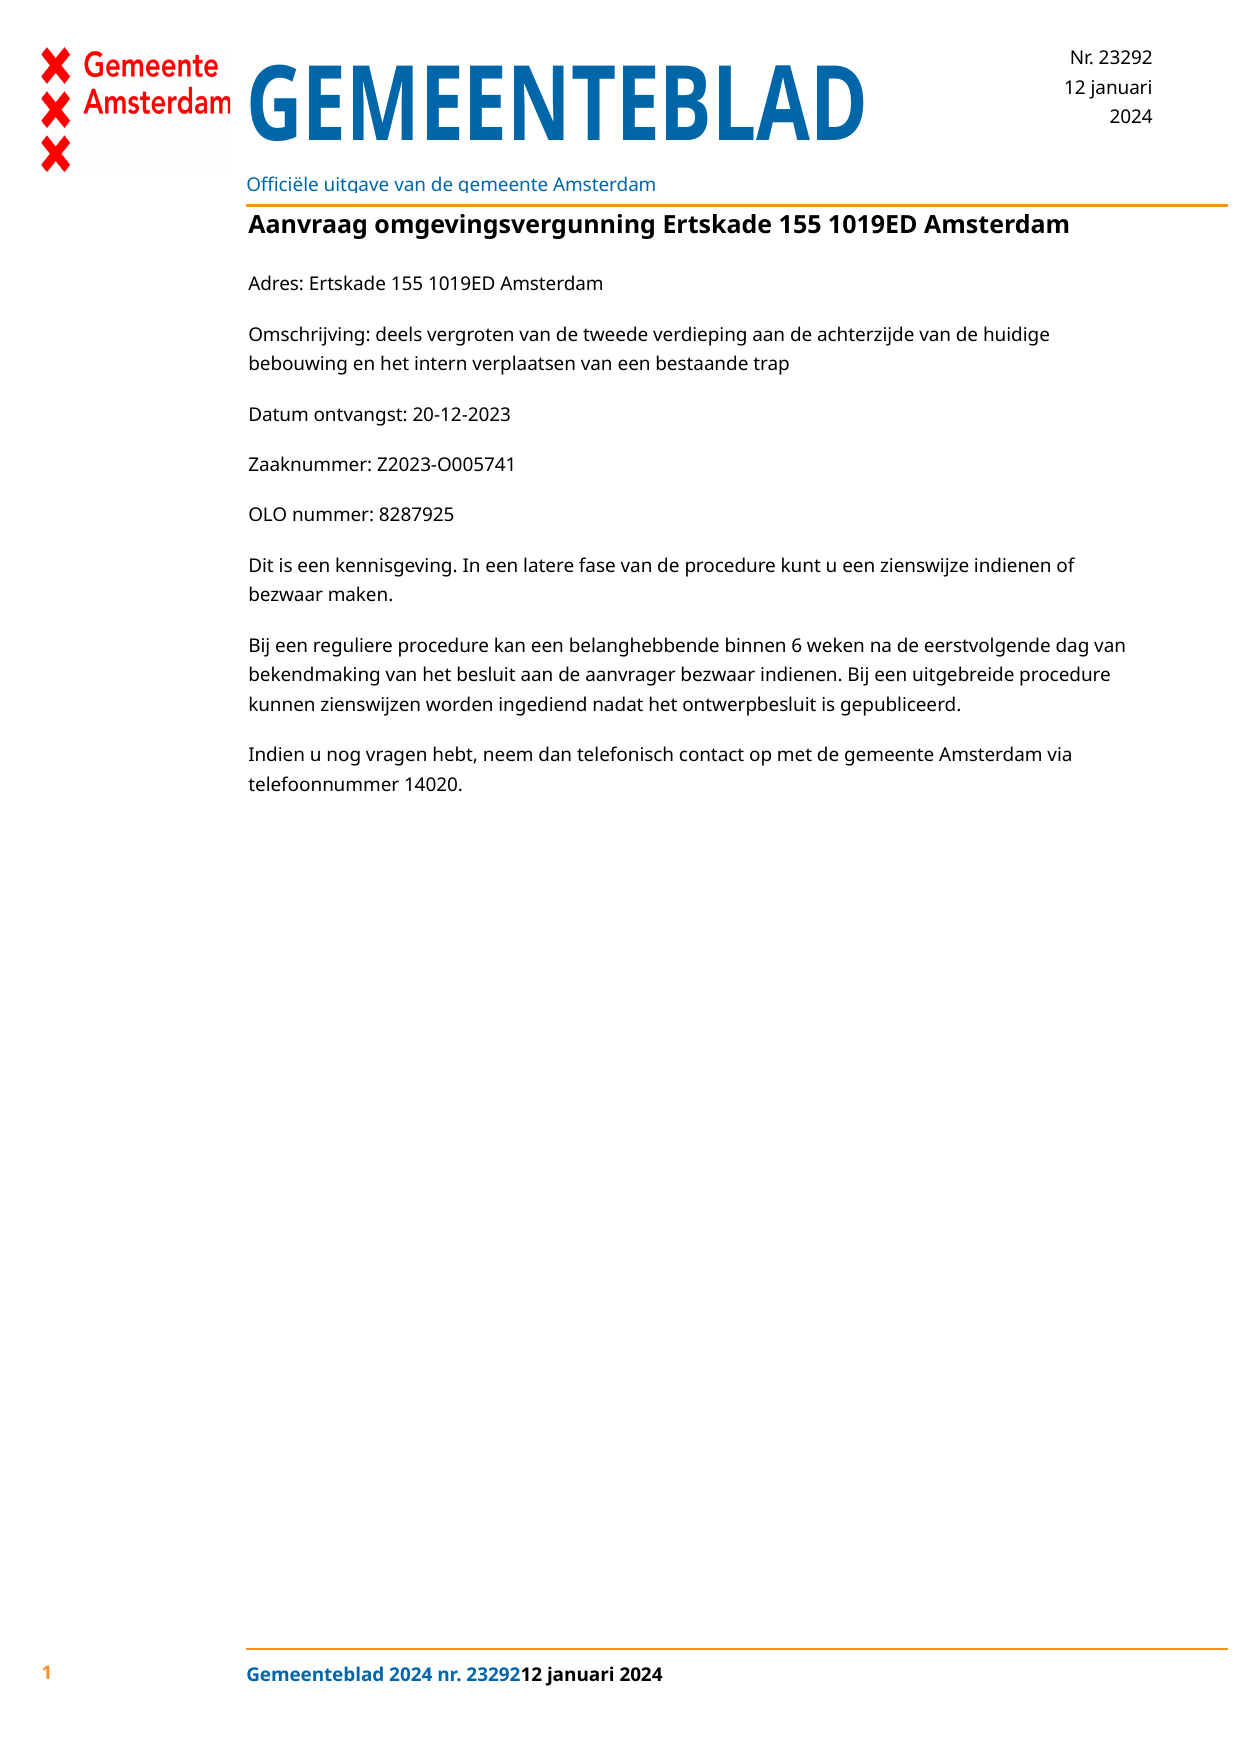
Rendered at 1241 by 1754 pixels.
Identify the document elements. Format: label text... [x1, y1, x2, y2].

text Datum ontvangst: 20-12-2023 [248, 401, 1152, 426]
text Indien u nog vragen hebt, neem dan telefonisch contact op met de gemeente Amsterdam via telefoonnummer 14020. [248, 742, 1152, 797]
text Dit is een kennisgeving. In een latere fase van de procedure kunt u een zienswijze indienen of bezwaar maken. [248, 552, 1152, 607]
text Aanvraag omgevingsvergunning Ertskade 155 1019ED Amsterdam [248, 207, 1152, 241]
text Bij een reguliere procedure kan een belanghebbende binnen 6 weken na de eerstvolgende dag van bekendmaking van het besluit aan de aanvrager bezwaar indienen. Bij een uitgebreide procedure kunnen zienswijzen worden ingediend nadat het ontwerpbesluit is gepubliceerd. [248, 632, 1152, 717]
picture [41, 47, 231, 172]
text Adres: Ertskade 155 1019ED Amsterdam [248, 270, 1152, 296]
text Omschrijving: deels vergroten van de tweede verdieping aan de achterzijde van de huidige bebouwing en het intern verplaatsen van een bestaande trap [248, 321, 1152, 376]
text OLO nummer: 8287925 [248, 502, 1152, 527]
text Zaaknummer: Z2023-O005741 [248, 451, 1152, 477]
